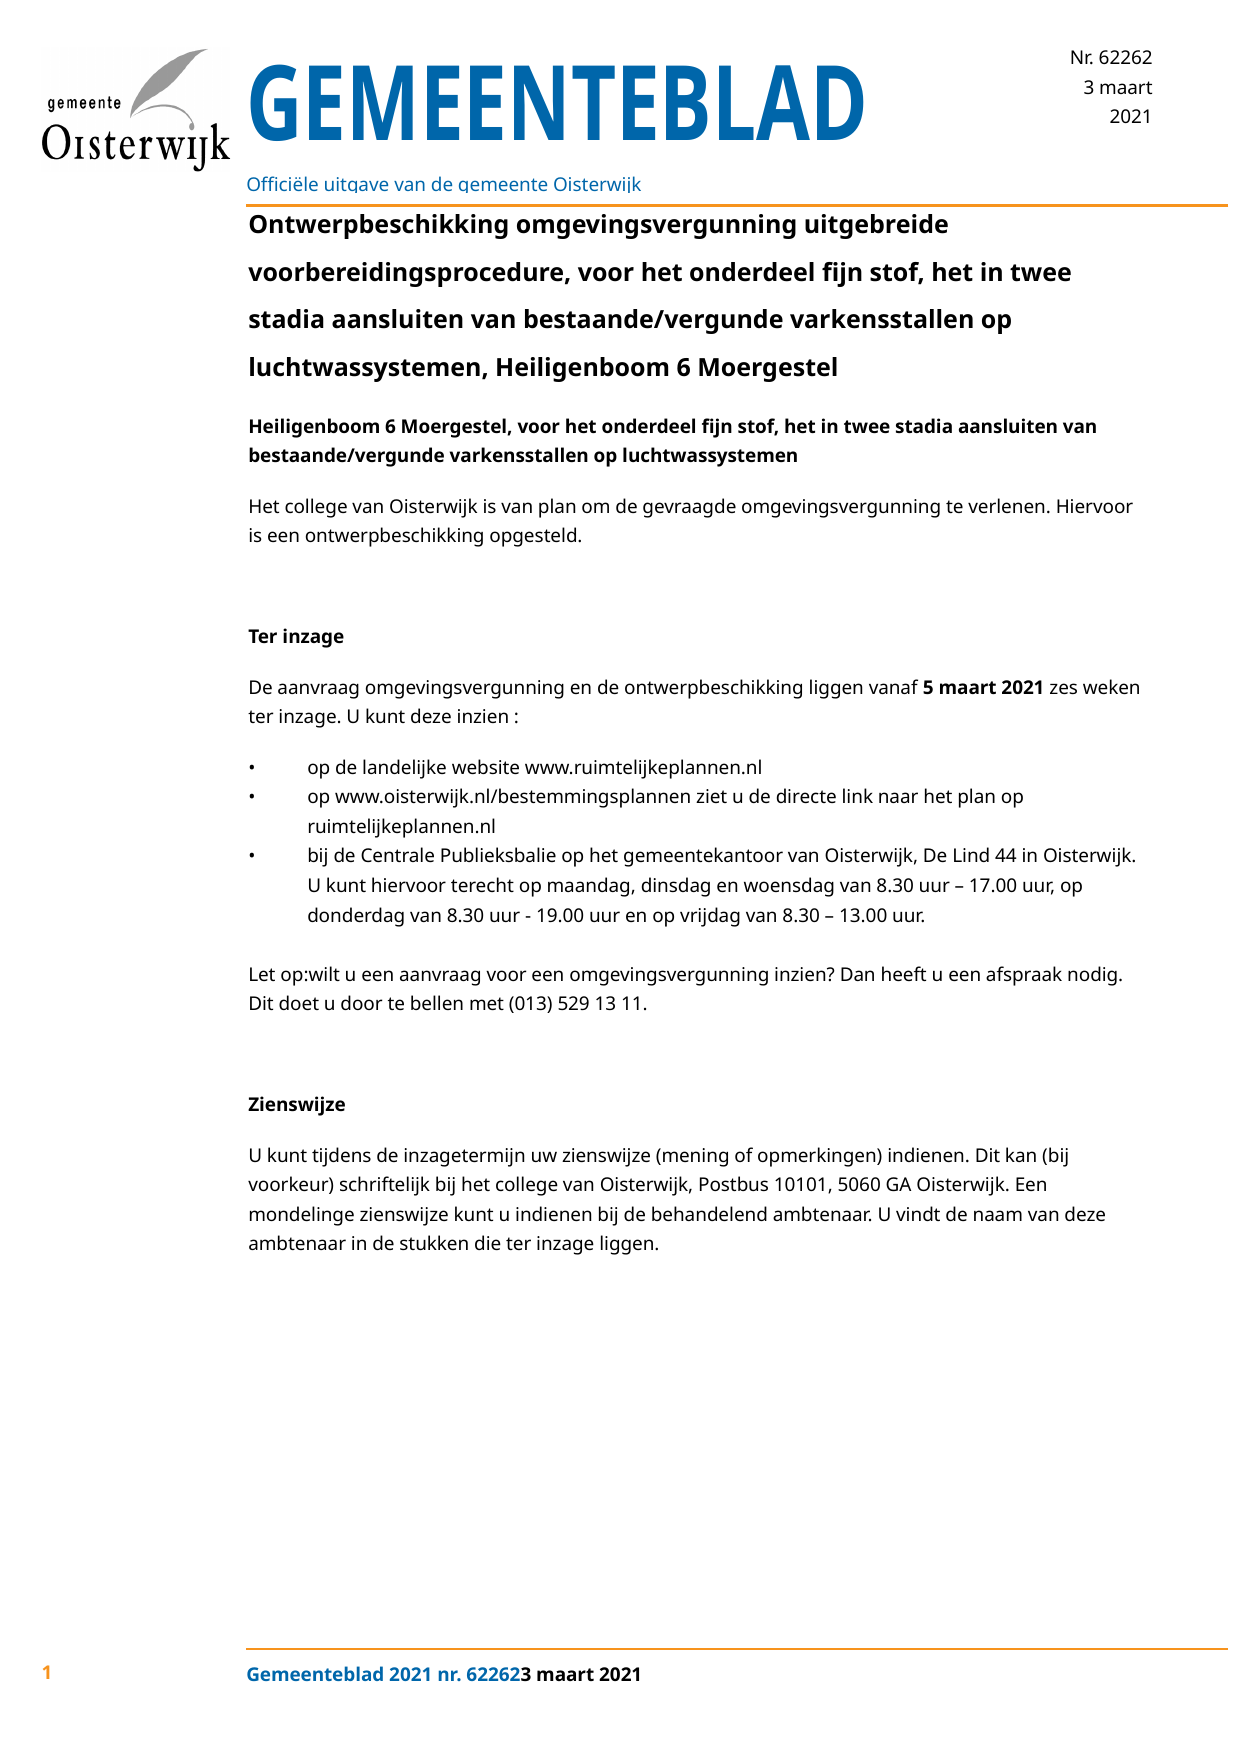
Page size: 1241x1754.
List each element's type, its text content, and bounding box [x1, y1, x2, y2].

text Let op:wilt u een aanvraag voor een omgevingsvergunning inzien? Dan heeft u een afspraak nodig. Dit doet u door te bellen met (013) 529 13 11. [248, 961, 1152, 1016]
text Heiligenboom 6 Moergestel, voor het onderdeel fijn stof, het in twee stadia aansluiten van bestaande/vergunde varkensstallen op luchtwassystemen [248, 413, 1152, 468]
text U kunt tijdens de inzagetermijn uw zienswijze (mening of opmerkingen) indienen. Dit kan (bij voorkeur) schriftelijk bij het college van Oisterwijk, Postbus 10101, 5060 GA Oisterwijk. Een mondelinge zienswijze kunt u indienen bij de behandelend ambtenaar. U vindt de naam van deze ambtenaar in de stukken die ter inzage liggen. [248, 1142, 1152, 1256]
text Ontwerpbeschikking omgevingsvergunning uitgebreide voorbereidingsprocedure, voor het onderdeel fijn stof, het in twee stadia aansluiten van bestaande/vergunde varkensstallen op luchtwassystemen, Heiligenboom 6 Moergestel [248, 207, 1152, 384]
text Het college van Oisterwijk is van plan om de gevraagde omgevingsvergunning te verlenen. Hiervoor is een ontwerpbeschikking opgesteld. [248, 493, 1152, 548]
text Ter inzage [248, 623, 1152, 649]
list op www.oisterwijk.nl/bestemmingsplannen ziet u de directe link naar het plan op ruimtelijkeplannen.nl [248, 783, 1152, 839]
text Zienswijze [248, 1091, 1152, 1117]
list op de landelijke website www.ruimtelijkeplannen.nl [248, 754, 1152, 780]
picture [41, 47, 231, 172]
text De aanvraag omgevingsvergunning en de ontwerpbeschikking liggen vanaf 5 maart 2021 zes weken ter inzage. U kunt deze inzien : [248, 674, 1152, 729]
list bij de Centrale Publieksbalie op het gemeentekantoor van Oisterwijk, De Lind 44 in Oisterwijk. U kunt hiervoor terecht op maandag, dinsdag en woensdag van 8.30 uur – 17.00 uur, op donderdag van 8.30 uur - 19.00 uur en op vrijdag van 8.30 – 13.00 uur. [248, 843, 1152, 928]
